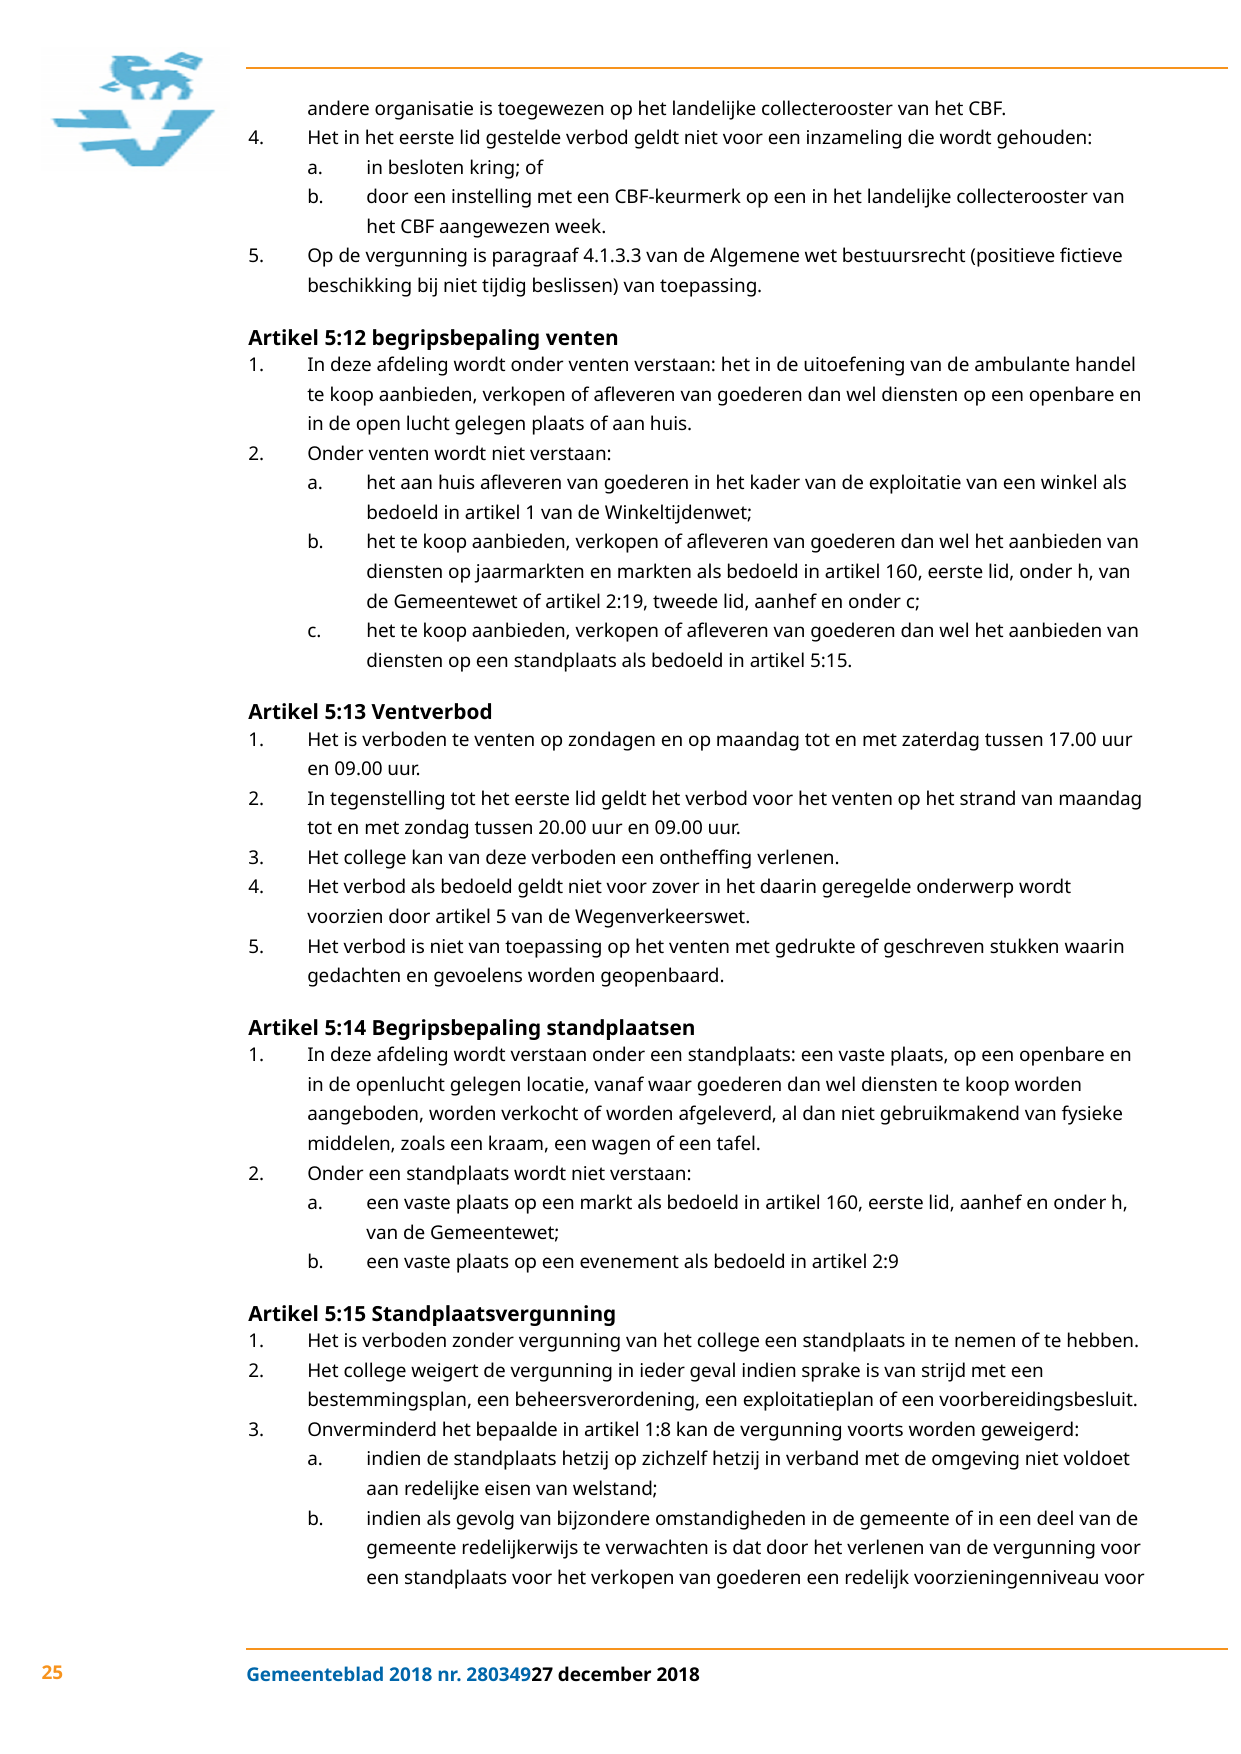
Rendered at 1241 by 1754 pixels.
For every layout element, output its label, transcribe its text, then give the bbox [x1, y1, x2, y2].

list Het verbod is niet van toepassing op het venten met gedrukte of geschreven stukken waarin gedachten en gevoelens worden geopenbaard. [248, 933, 1152, 988]
list Het in het eerste lid gestelde verbod geldt niet voor een inzameling die wordt gehouden: [248, 124, 1152, 150]
list andere organisatie is toegewezen op het landelijke collecterooster van het CBF. [248, 95, 1152, 121]
list Onder een standplaats wordt niet verstaan: [248, 1160, 1152, 1185]
list Het is verboden zonder vergunning van het college een standplaats in te nemen of te hebben. [248, 1327, 1152, 1353]
list In deze afdeling wordt verstaan onder een standplaats: een vaste plaats, op een openbare en in de openlucht gelegen locatie, vanaf waar goederen dan wel diensten te koop worden aangeboden, worden verkocht of worden afgeleverd, al dan niet gebruikmakend van fysieke middelen, zoals een kraam, een wagen of een tafel. [248, 1041, 1152, 1156]
list Het college weigert de vergunning in ieder geval indien sprake is van strijd met een bestemmingsplan, een beheersverordening, een exploitatieplan of een voorbereidingsbesluit. [248, 1357, 1152, 1412]
list Onder venten wordt niet verstaan: [248, 440, 1152, 466]
list In deze afdeling wordt onder venten verstaan: het in de uitoefening van de ambulante handel te koop aanbieden, verkopen of afleveren van goederen dan wel diensten op een openbare en in de open lucht gelegen plaats of aan huis. [248, 351, 1152, 436]
list indien als gevolg van bijzondere omstandigheden in de gemeente of in een deel van de gemeente redelijkerwijs te verwachten is dat door het verlenen van de vergunning voor een standplaats voor het verkopen van goederen een redelijk voorzieningenniveau voor [307, 1505, 1152, 1590]
list een vaste plaats op een evenement als bedoeld in artikel 2:9 [307, 1248, 1152, 1274]
picture [41, 47, 231, 172]
list het te koop aanbieden, verkopen of afleveren van goederen dan wel het aanbieden van diensten op jaarmarkten en markten als bedoeld in artikel 160, eerste lid, onder h, van de Gemeentewet of artikel 2:19, tweede lid, aanhef en onder c; [307, 529, 1152, 613]
text Artikel 5:14 Begripsbepaling standplaatsen [248, 1013, 1152, 1041]
list een vaste plaats op een markt als bedoeld in artikel 160, eerste lid, aanhef en onder h, van de Gemeentewet; [307, 1189, 1152, 1244]
list door een instelling met een CBF-keurmerk op een in het landelijke collecterooster van het CBF aangewezen week. [307, 183, 1152, 239]
list In tegenstelling tot het eerste lid geldt het verbod voor het venten op het strand van maandag tot en met zondag tussen 20.00 uur en 09.00 uur. [248, 785, 1152, 840]
list Het college kan van deze verboden een ontheffing verlenen. [248, 844, 1152, 870]
list indien de standplaats hetzij op zichzelf hetzij in verband met de omgeving niet voldoet aan redelijke eisen van welstand; [307, 1446, 1152, 1501]
list Het is verboden te venten op zondagen en op maandag tot en met zaterdag tussen 17.00 uur en 09.00 uur. [248, 726, 1152, 781]
list in besloten kring; of [307, 154, 1152, 180]
text Artikel 5:12 begripsbepaling venten [248, 323, 1152, 351]
list Op de vergunning is paragraaf 4.1.3.3 van de Algemene wet bestuursrecht (positieve fictieve beschikking bij niet tijdig beslissen) van toepassing. [248, 243, 1152, 298]
list het aan huis afleveren van goederen in het kader van de exploitatie van een winkel als bedoeld in artikel 1 van de Winkeltijdenwet; [307, 469, 1152, 525]
text Artikel 5:13 Ventverbod [248, 697, 1152, 726]
text Artikel 5:15 Standplaatsvergunning [248, 1299, 1152, 1327]
list Onverminderd het bepaalde in artikel 1:8 kan de vergunning voorts worden geweigerd: [248, 1416, 1152, 1442]
list Het verbod als bedoeld geldt niet voor zover in het daarin geregelde onderwerp wordt voorzien door artikel 5 van de Wegenverkeerswet. [248, 874, 1152, 929]
list het te koop aanbieden, verkopen of afleveren van goederen dan wel het aanbieden van diensten op een standplaats als bedoeld in artikel 5:15. [307, 617, 1152, 673]
